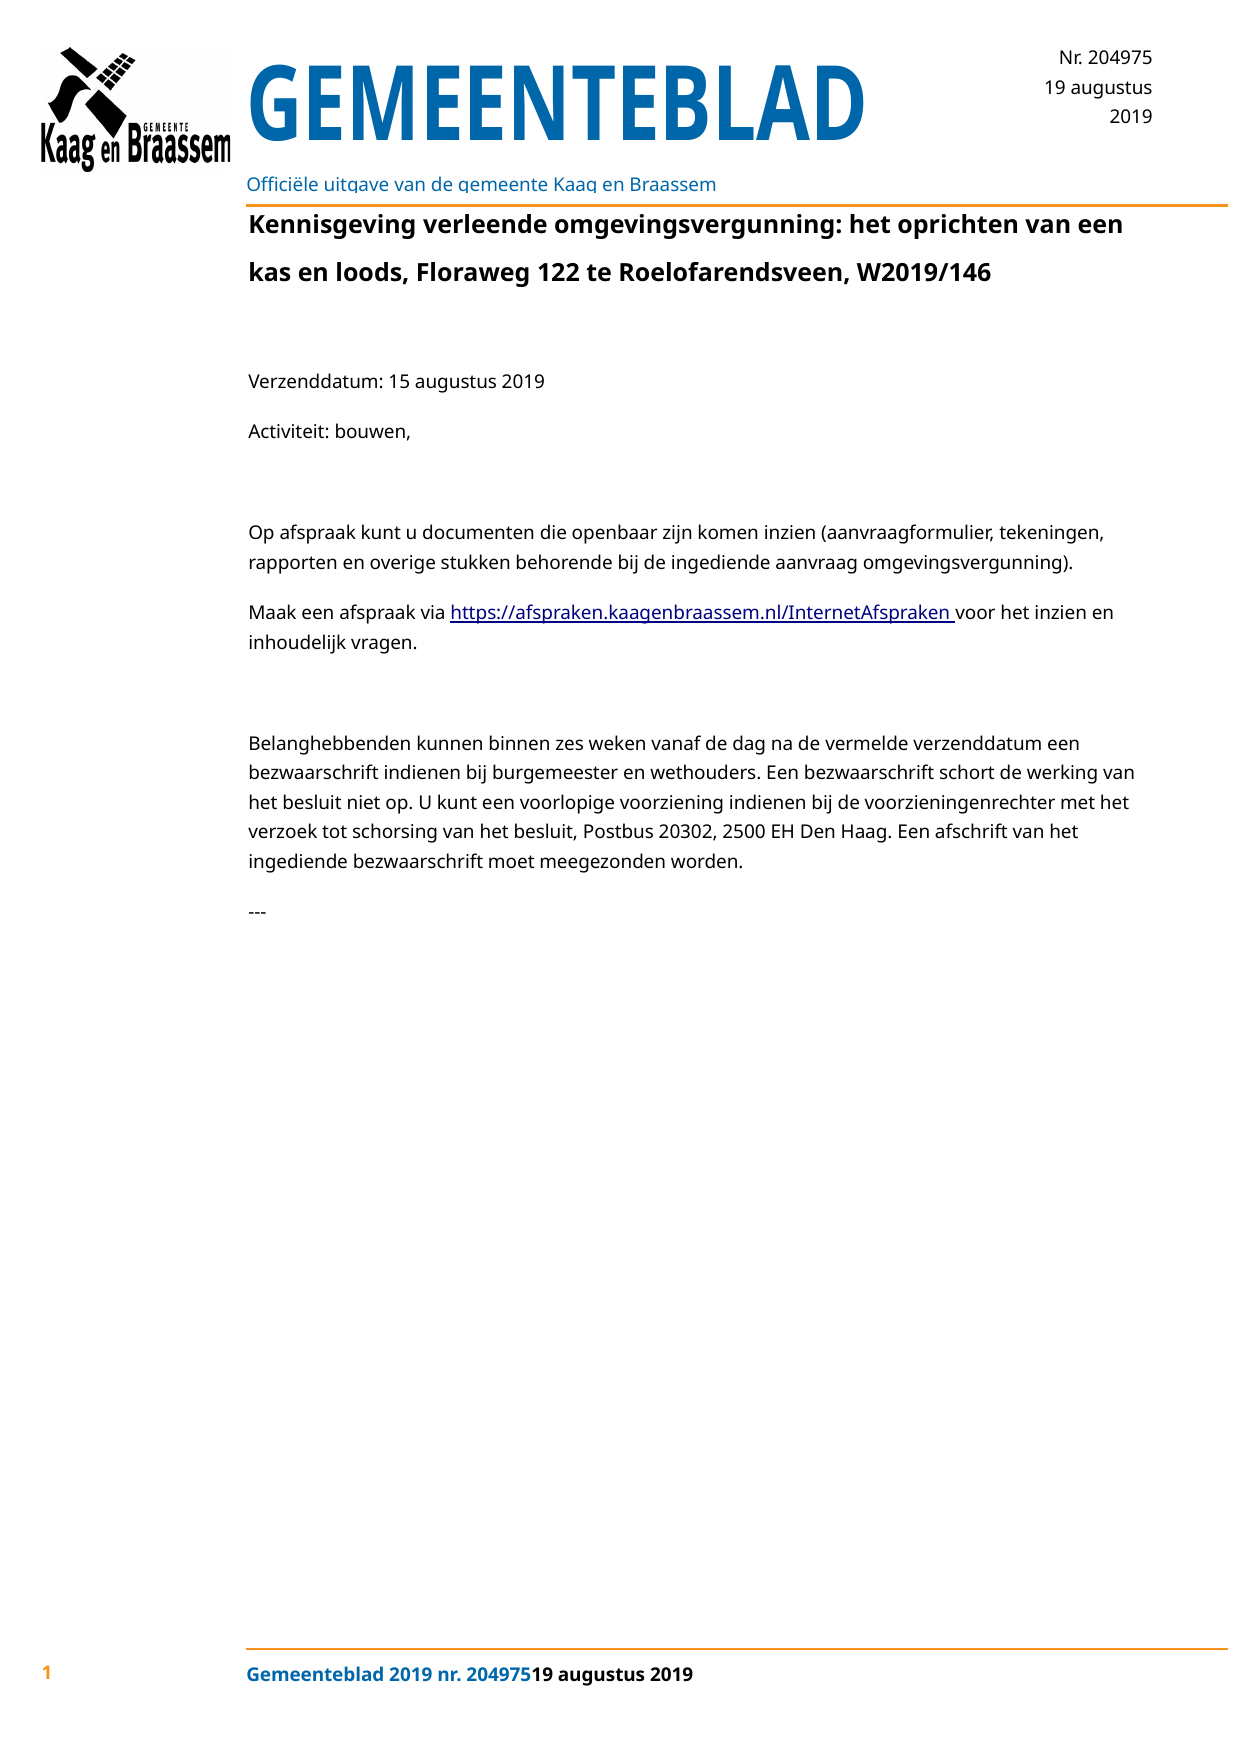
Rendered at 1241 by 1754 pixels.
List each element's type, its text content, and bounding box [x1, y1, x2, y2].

text Activiteit: bouwen, [248, 419, 1152, 444]
picture [41, 47, 231, 172]
text Verzenddatum: 15 augustus 2019 [248, 368, 1152, 394]
text --- [248, 899, 1152, 924]
text Maak een afspraak via https://afspraken.kaagenbraassem.nl/InternetAfspraken voor het inzien en inhoudelijk vragen. [248, 599, 1152, 655]
text Op afspraak kunt u documenten die openbaar zijn komen inzien (aanvraagformulier, tekeningen, rapporten en overige stukken behorende bij de ingediende aanvraag omgevingsvergunning). [248, 519, 1152, 575]
text Kennisgeving verleende omgevingsvergunning: het oprichten van een kas en loods, Floraweg 122 te Roelofarendsveen, W2019/146 [248, 207, 1152, 288]
text Belanghebbenden kunnen binnen zes weken vanaf de dag na de vermelde verzenddatum een bezwaarschrift indienen bij burgemeester en wethouders. Een bezwaarschrift schort de werking van het besluit niet op. U kunt een voorlopige voorziening indienen bij de voorzieningenrechter met het verzoek tot schorsing van het besluit, Postbus 20302, 2500 EH Den Haag. Een afschrift van het ingediende bezwaarschrift moet meegezonden worden. [248, 730, 1152, 874]
